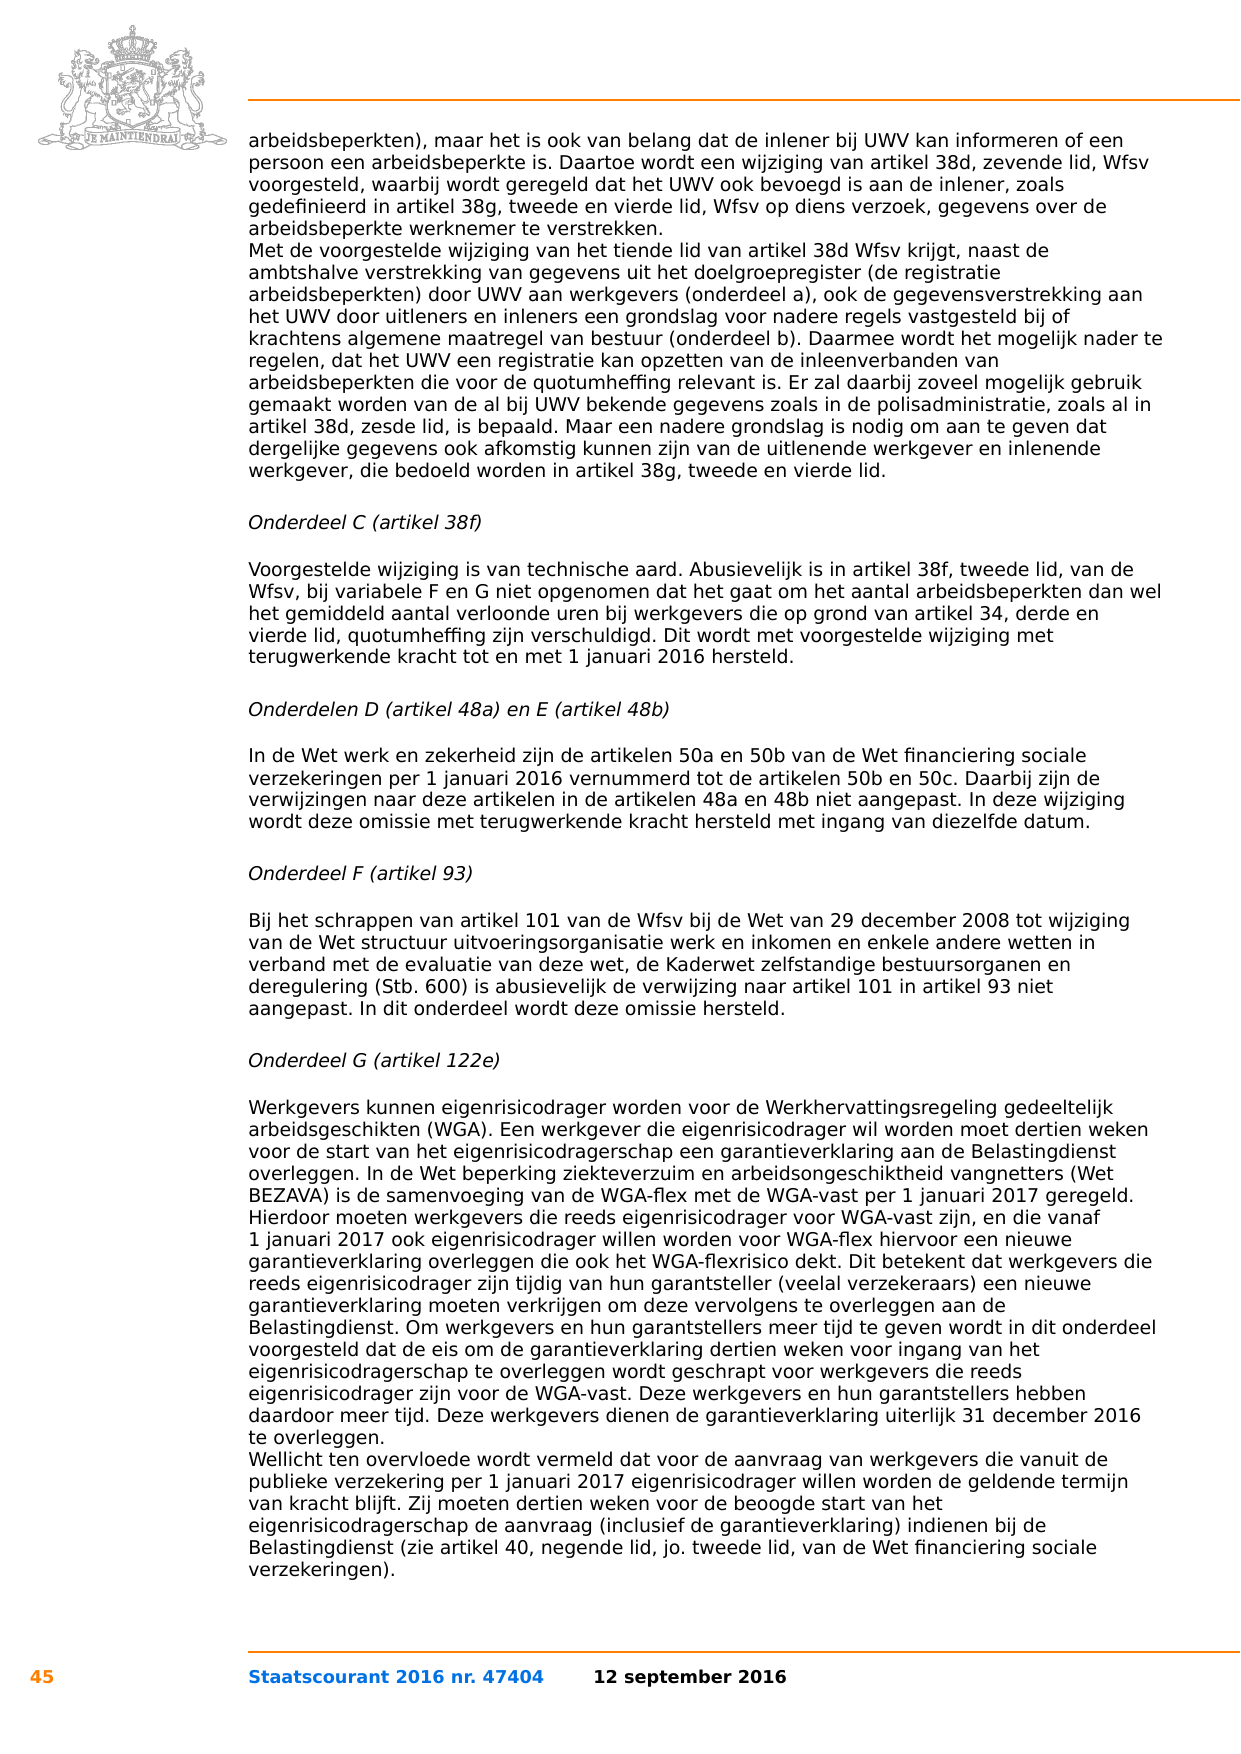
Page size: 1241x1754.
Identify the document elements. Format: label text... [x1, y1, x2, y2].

text Werkgevers kunnen eigenrisicodrager worden voor de Werkhervattingsregeling gedeeltelijk arbeidsgeschikten (WGA). Een werkgever die eigenrisicodrager wil worden moet dertien weken voor de start van het eigenrisicodragerschap een garantieverklaring aan de Belastingdienst overleggen. In de Wet beperking ziekteverzuim en arbeidsongeschiktheid vangnetters (Wet BEZAVA) is de samenvoeging van de WGA-flex met de WGA-vast per 1 januari 2017 geregeld. Hierdoor moeten werkgevers die reeds eigenrisicodrager voor WGA-vast zijn, en die vanaf 1 januari 2017 ook eigenrisicodrager willen worden voor WGA-flex hiervoor een nieuwe garantieverklaring overleggen die ook het WGA-flexrisico dekt. Dit betekent dat werkgevers die reeds eigenrisicodrager zijn tijdig van hun garantsteller (veelal verzekeraars) een nieuwe garantieverklaring moeten verkrijgen om deze vervolgens te overleggen aan de Belastingdienst. Om werkgevers en hun garantstellers meer tijd te geven wordt in dit onderdeel voorgesteld dat de eis om de garantieverklaring dertien weken voor ingang van het eigenrisicodragerschap te overleggen wordt geschrapt voor werkgevers die reeds eigenrisicodrager zijn voor de WGA-vast. Deze werkgevers en hun garantstellers hebben daardoor meer tijd. Deze werkgevers dienen de garantieverklaring uiterlijk 31 december 2016 te overleggen. [248, 1097, 1163, 1449]
subtitle Onderdeel C (artikel 38f) [248, 512, 1163, 533]
text Bij het schrappen van artikel 101 van de Wfsv bij de Wet van 29 december 2008 tot wijziging van de Wet structuur uitvoeringsorganisatie werk en inkomen en enkele andere wetten in verband met de evaluatie van deze wet, de Kaderwet zelfstandige bestuursorganen en deregulering (Stb. 600) is abusievelijk de verwijzing naar artikel 101 in artikel 93 niet aangepast. In dit onderdeel wordt deze omissie hersteld. [248, 910, 1163, 1020]
text arbeidsbeperkten), maar het is ook van belang dat de inlener bij UWV kan informeren of een persoon een arbeidsbeperkte is. Daartoe wordt een wijziging van artikel 38d, zevende lid, Wfsv voorgesteld, waarbij wordt geregeld dat het UWV ook bevoegd is aan de inlener, zoals gedefinieerd in artikel 38g, tweede en vierde lid, Wfsv op diens verzoek, gegevens over de arbeidsbeperkte werknemer te verstrekken. [248, 130, 1163, 240]
text Voorgestelde wijziging is van technische aard. Abusievelijk is in artikel 38f, tweede lid, van de Wfsv, bij variabele F en G niet opgenomen dat het gaat om het aantal arbeidsbeperkten dan wel het gemiddeld aantal verloonde uren bij werkgevers die op grond van artikel 34, derde en vierde lid, quotumheffing zijn verschuldigd. Dit wordt met voorgestelde wijziging met terugwerkende kracht tot en met 1 januari 2016 hersteld. [248, 558, 1163, 668]
subtitle Onderdeel F (artikel 93) [248, 863, 1163, 885]
text Met de voorgestelde wijziging van het tiende lid van artikel 38d Wfsv krijgt, naast de ambtshalve verstrekking van gegevens uit het doelgroepregister (de registratie arbeidsbeperkten) door UWV aan werkgevers (onderdeel a), ook de gegevensverstrekking aan het UWV door uitleners en inleners een grondslag voor nadere regels vastgesteld bij of krachtens algemene maatregel van bestuur (onderdeel b). Daarmee wordt het mogelijk nader te regelen, dat het UWV een registratie kan opzetten van de inleenverbanden van arbeidsbeperkten die voor de quotumheffing relevant is. Er zal daarbij zoveel mogelijk gebruik gemaakt worden van de al bij UWV bekende gegevens zoals in de polisadministratie, zoals al in artikel 38d, zesde lid, is bepaald. Maar een nadere grondslag is nodig om aan te geven dat dergelijke gegevens ook afkomstig kunnen zijn van de uitlenende werkgever en inlenende werkgever, die bedoeld worden in artikel 38g, tweede en vierde lid. [248, 240, 1163, 482]
subtitle Onderdelen D (artikel 48a) en E (artikel 48b) [248, 698, 1163, 720]
text Wellicht ten overvloede wordt vermeld dat voor de aanvraag van werkgevers die vanuit de publieke verzekering per 1 januari 2017 eigenrisicodrager willen worden de geldende termijn van kracht blijft. Zij moeten dertien weken voor de beoogde start van het eigenrisicodragerschap de aanvraag (inclusief de garantieverklaring) indienen bij de Belastingdienst (zie artikel 40, negende lid, jo. tweede lid, van de Wet financiering sociale verzekeringen). [248, 1449, 1163, 1581]
picture [38, 25, 227, 150]
subtitle Onderdeel G (artikel 122e) [248, 1050, 1163, 1072]
text In de Wet werk en zekerheid zijn de artikelen 50a en 50b van de Wet financiering sociale verzekeringen per 1 januari 2016 vernummerd tot de artikelen 50b en 50c. Daarbij zijn de verwijzingen naar deze artikelen in de artikelen 48a en 48b niet aangepast. In deze wijziging wordt deze omissie met terugwerkende kracht hersteld met ingang van diezelfde datum. [248, 745, 1163, 833]
